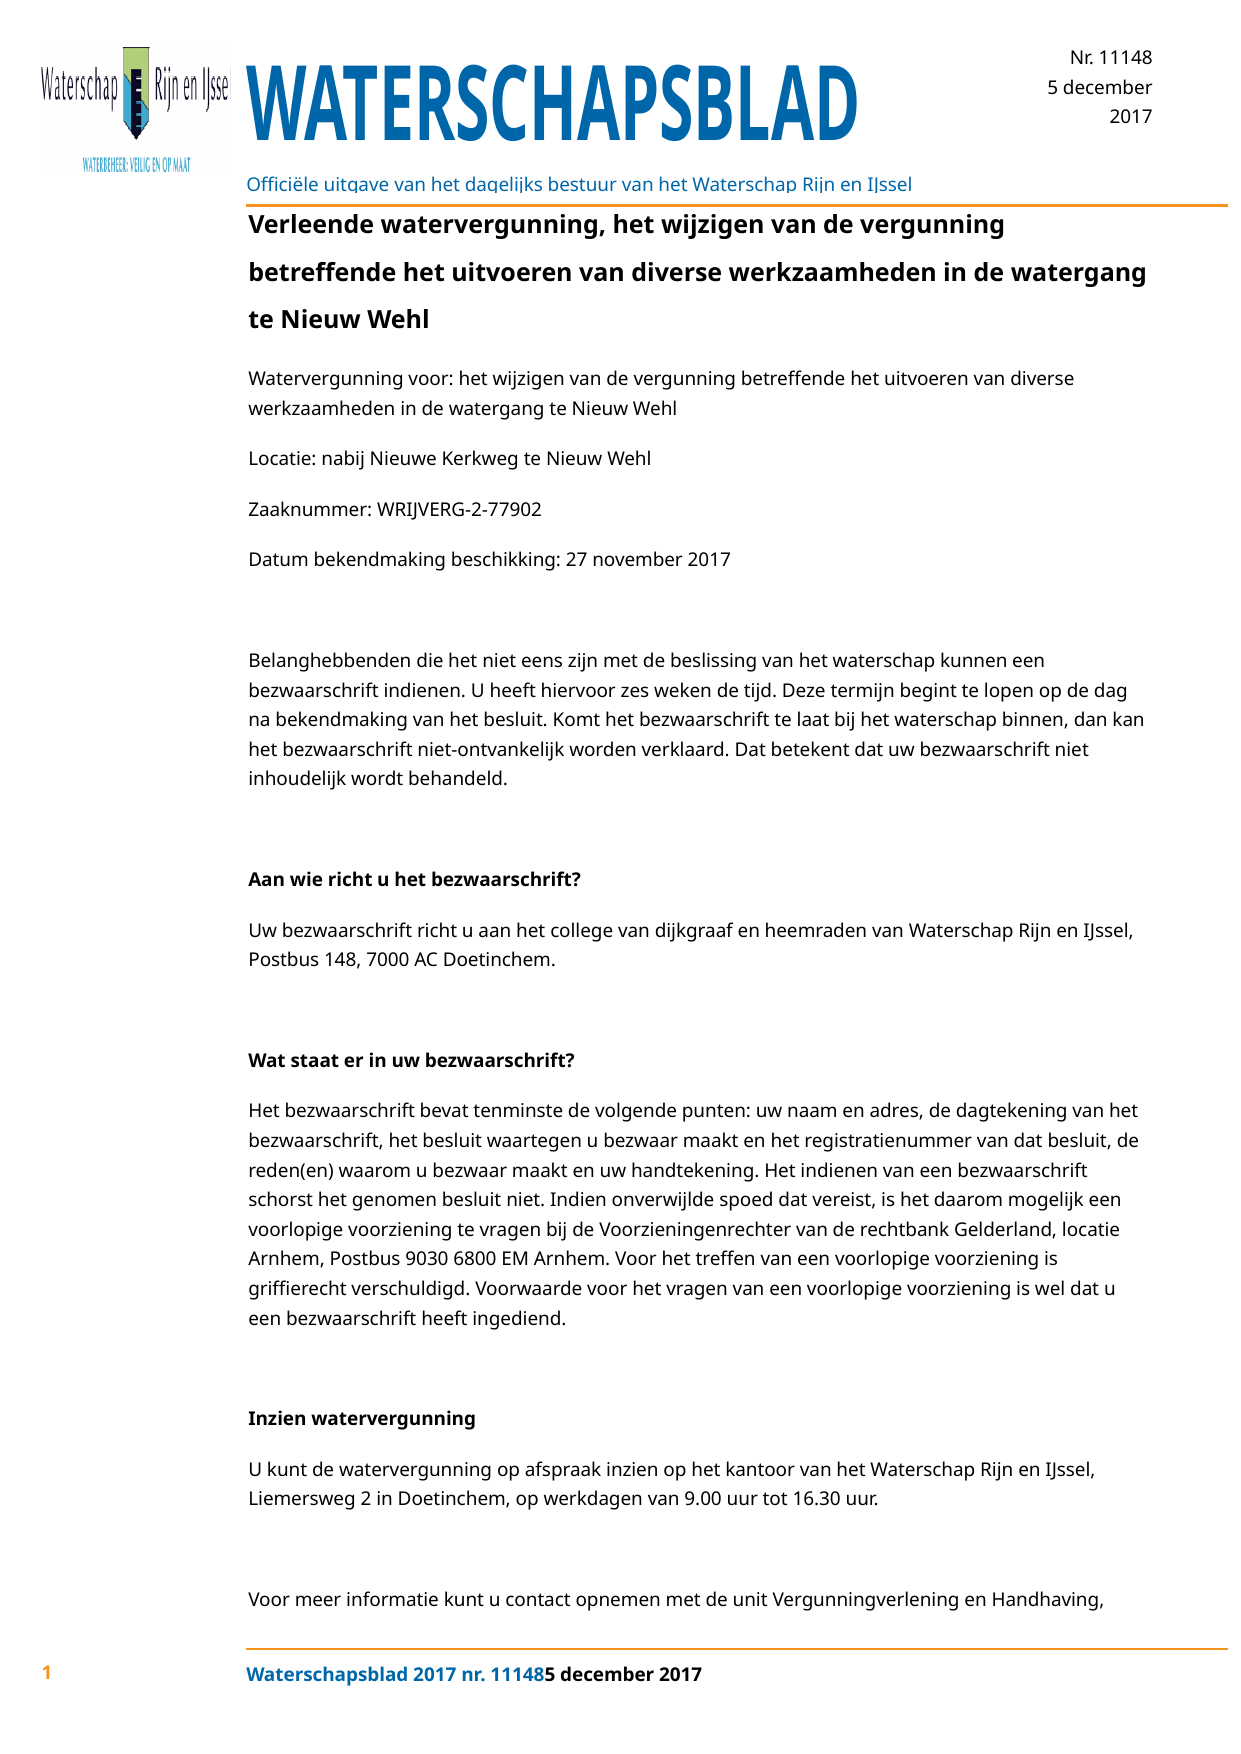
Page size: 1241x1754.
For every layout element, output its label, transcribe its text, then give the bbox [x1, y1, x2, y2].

text Voor meer informatie kunt u contact opnemen met de unit Vergunningverlening en Handhaving, [248, 1586, 1152, 1612]
text Belanghebbenden die het niet eens zijn met de beslissing van het waterschap kunnen een bezwaarschrift indienen. U heeft hiervoor zes weken de tijd. Deze termijn begint te lopen op de dag na bekendmaking van het besluit. Komt het bezwaarschrift te laat bij het waterschap binnen, dan kan het bezwaarschrift niet-ontvankelijk worden verklaard. Dat betekent dat uw bezwaarschrift niet inhoudelijk wordt behandeld. [248, 647, 1152, 791]
text Aan wie richt u het bezwaarschrift? [248, 866, 1152, 892]
text U kunt de watervergunning op afspraak inzien op het kantoor van het Waterschap Rijn en IJssel, Liemersweg 2 in Doetinchem, op werkdagen van 9.00 uur tot 16.30 uur. [248, 1456, 1152, 1511]
text Het bezwaarschrift bevat tenminste de volgende punten: uw naam en adres, de dagtekening van het bezwaarschrift, het besluit waartegen u bezwaar maakt en het registratienummer van dat besluit, de reden(en) waarom u bezwaar maakt en uw handtekening. Het indienen van een bezwaarschrift schorst het genomen besluit niet. Indien onverwijlde spoed dat vereist, is het daarom mogelijk een voorlopige voorziening te vragen bij de Voorzieningenrechter van de rechtbank Gelderland, locatie Arnhem, Postbus 9030 6800 EM Arnhem. Voor het treffen van een voorlopige voorziening is griffierecht verschuldigd. Voorwaarde voor het vragen van een voorlopige voorziening is wel dat u een bezwaarschrift heeft ingediend. [248, 1098, 1152, 1330]
text Zaaknummer: WRIJVERG-2-77902 [248, 496, 1152, 522]
text Watervergunning voor: het wijzigen van de vergunning betreffende het uitvoeren van diverse werkzaamheden in de watergang te Nieuw Wehl [248, 366, 1152, 421]
text Wat staat er in uw bezwaarschrift? [248, 1047, 1152, 1073]
text Verleende watervergunning, het wijzigen van de vergunning betreffende het uitvoeren van diverse werkzaamheden in de watergang te Nieuw Wehl [248, 207, 1152, 336]
text Datum bekendmaking beschikking: 27 november 2017 [248, 546, 1152, 572]
text Uw bezwaarschrift richt u aan het college van dijkgraaf en heemraden van Waterschap Rijn en IJssel, Postbus 148, 7000 AC Doetinchem. [248, 917, 1152, 972]
picture [41, 47, 231, 172]
text Locatie: nabij Nieuwe Kerkweg te Nieuw Wehl [248, 446, 1152, 471]
text Inzien watervergunning [248, 1406, 1152, 1431]
